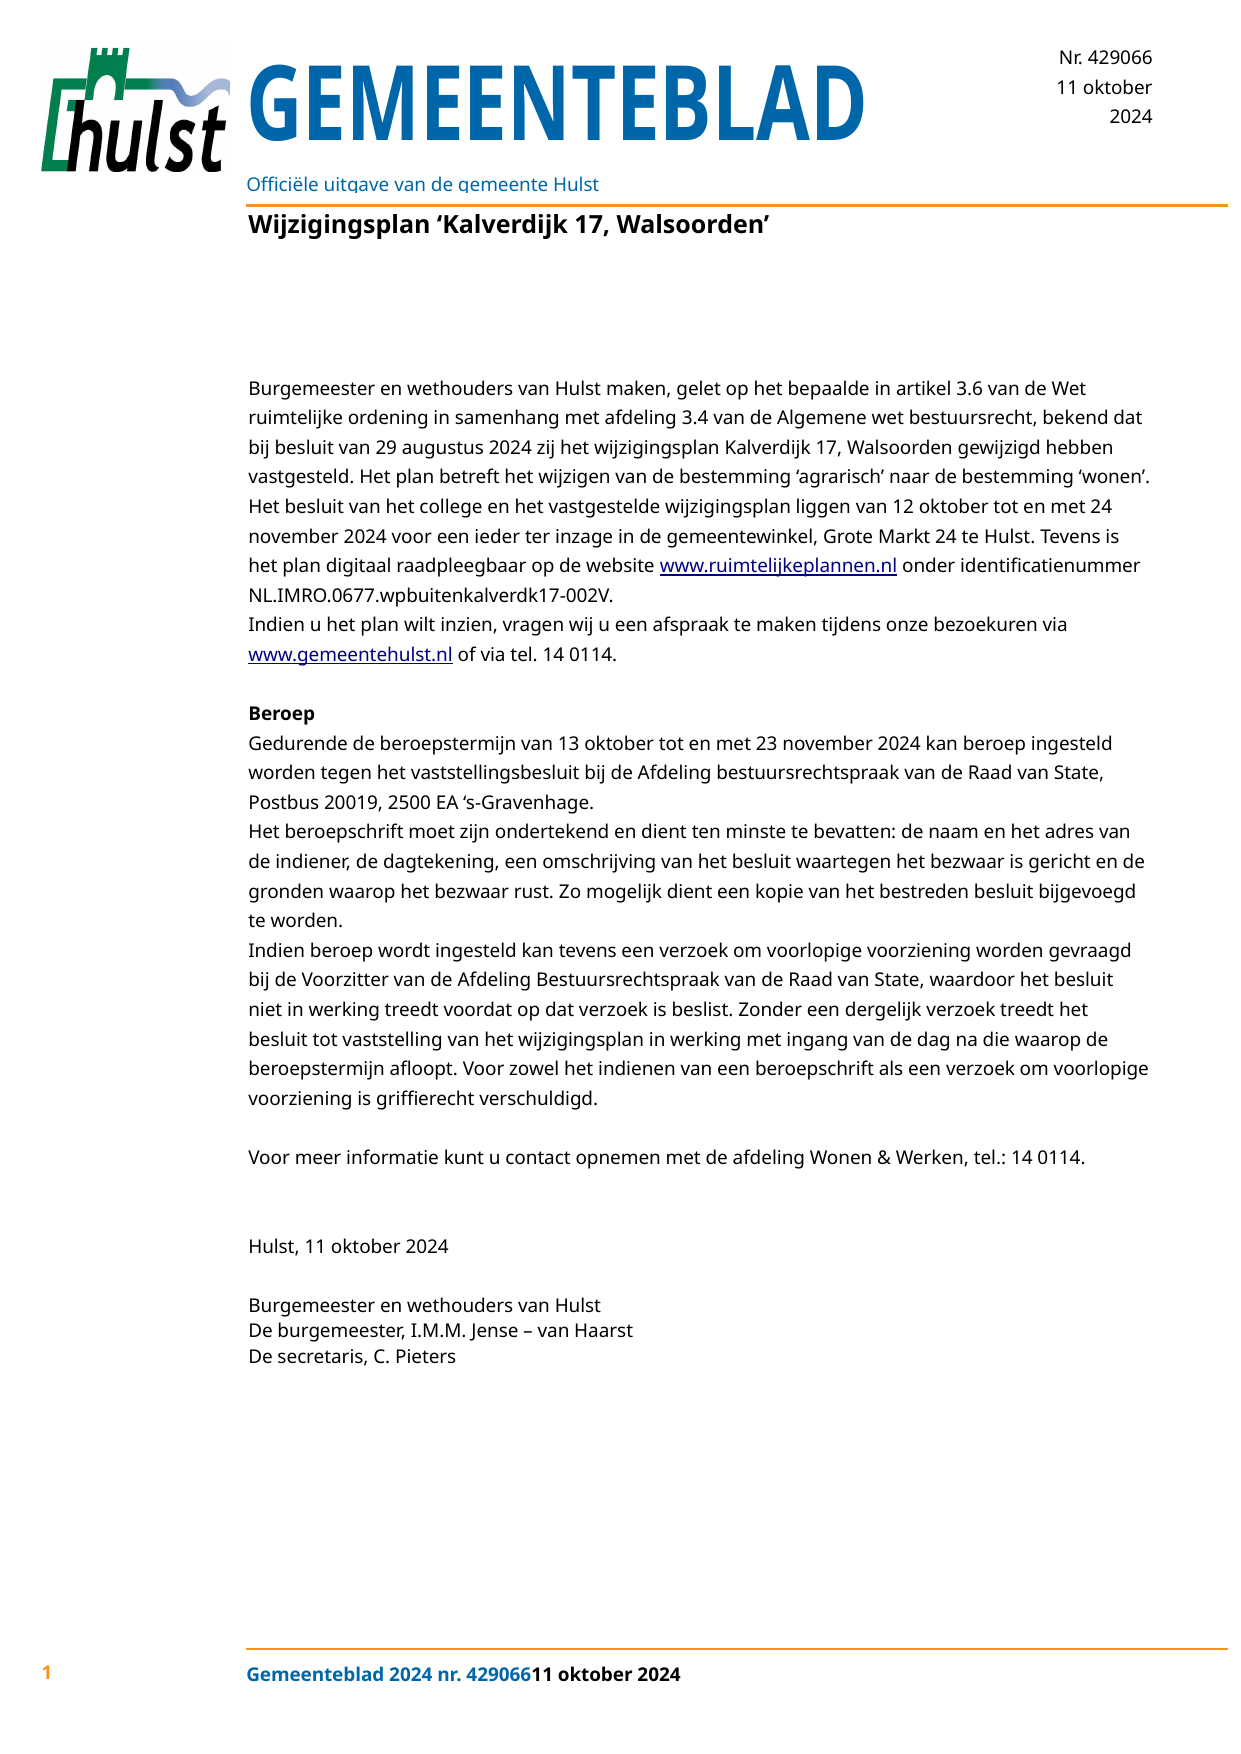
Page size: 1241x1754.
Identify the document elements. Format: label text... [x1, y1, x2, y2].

text Het beroepschrift moet zijn ondertekend en dient ten minste te bevatten: de naam en het adres van de indiener, de dagtekening, een omschrijving van het besluit waartegen het bezwaar is gericht en de gronden waarop het bezwaar rust. Zo mogelijk dient een kopie van het bestreden besluit bijgevoegd te worden. [248, 819, 1152, 933]
text Hulst, 11 oktober 2024 [248, 1233, 1152, 1258]
text De secretaris, C. Pieters [248, 1343, 1152, 1369]
text De burgemeester, I.M.M. Jense – van Haarst [248, 1318, 1152, 1343]
text Gedurende de beroepstermijn van 13 oktober tot en met 23 november 2024 kan beroep ingesteld worden tegen het vaststellingsbesluit bij de Afdeling bestuursrechtspraak van de Raad van State, Postbus 20019, 2500 EA ‘s-Gravenhage. [248, 730, 1152, 815]
text Wijzigingsplan ‘Kalverdijk 17, Walsoorden’ [248, 207, 1152, 241]
text Beroep [248, 700, 1152, 726]
picture [41, 47, 231, 172]
text Burgemeester en wethouders van Hulst maken, gelet op het bepaalde in artikel 3.6 van de Wet ruimtelijke ordening in samenhang met afdeling 3.4 van de Algemene wet bestuursrecht, bekend dat bij besluit van 29 augustus 2024 zij het wijzigingsplan Kalverdijk 17, Walsoorden gewijzigd hebben vastgesteld. Het plan betreft het wijzigen van de bestemming ‘agrarisch’ naar de bestemming ‘wonen’. [248, 375, 1152, 489]
text Het besluit van het college en het vastgestelde wijzigingsplan liggen van 12 oktober tot en met 24 november 2024 voor een ieder ter inzage in de gemeentewinkel, Grote Markt 24 te Hulst. Tevens is het plan digitaal raadpleegbaar op de website www.ruimtelijkeplannen.nl onder identificatienummer NL.IMRO.0677.wpbuitenkalverdk17-002V. [248, 493, 1152, 608]
text Indien beroep wordt ingesteld kan tevens een verzoek om voorlopige voorziening worden gevraagd bij de Voorzitter van de Afdeling Bestuursrechtspraak van de Raad van State, waardoor het besluit niet in werking treedt voordat op dat verzoek is beslist. Zonder een dergelijk verzoek treedt het besluit tot vaststelling van het wijzigingsplan in werking met ingang van de dag na die waarop de beroepstermijn afloopt. Voor zowel het indienen van een beroepschrift als een verzoek om voorlopige voorziening is griffierecht verschuldigd. [248, 937, 1152, 1111]
text Indien u het plan wilt inzien, vragen wij u een afspraak te maken tijdens onze bezoekuren via www.gemeentehulst.nl of via tel. 14 0114. [248, 612, 1152, 667]
text Voor meer informatie kunt u contact opnemen met de afdeling Wonen & Werken, tel.: 14 0114. [248, 1144, 1152, 1170]
text Burgemeester en wethouders van Hulst [248, 1292, 1152, 1318]
